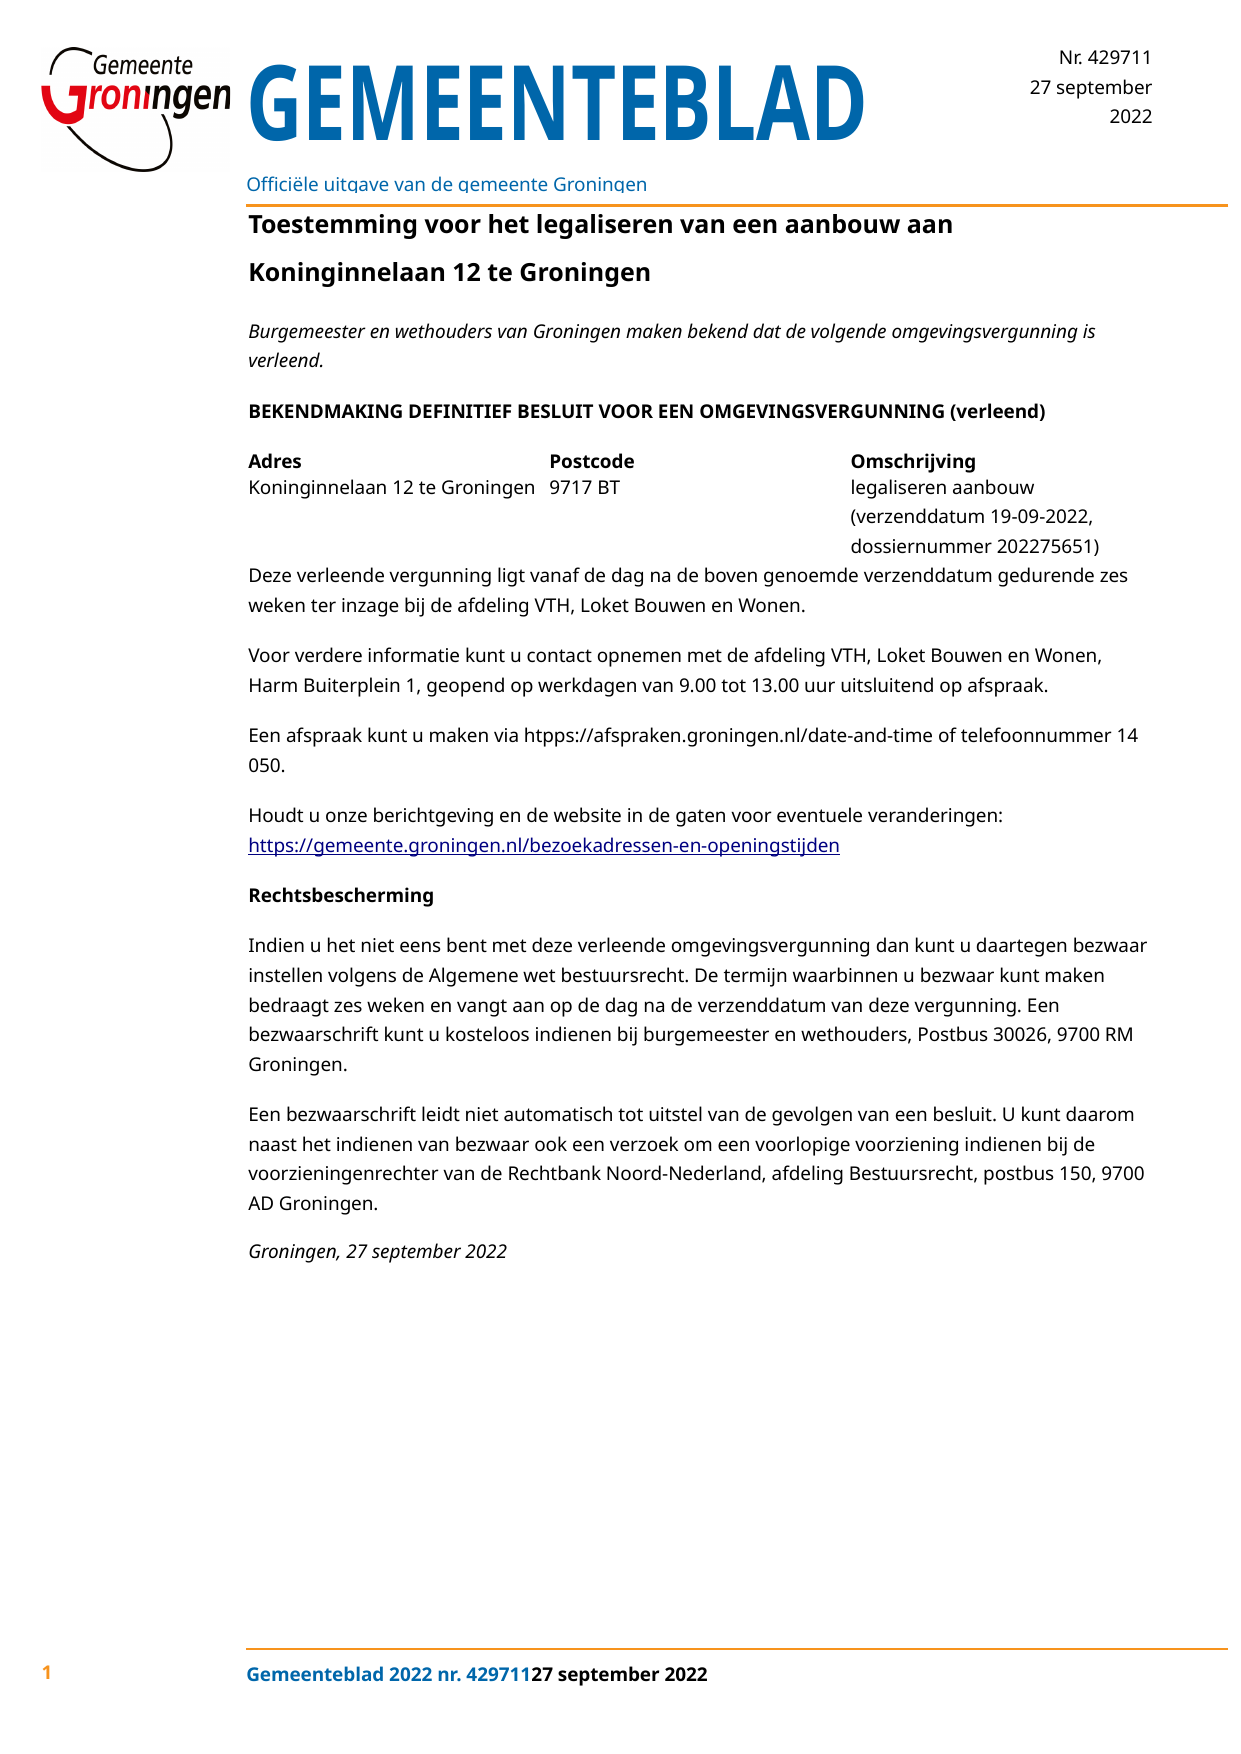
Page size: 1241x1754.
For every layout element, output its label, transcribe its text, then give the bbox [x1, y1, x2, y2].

table_header Adres [248, 449, 549, 474]
table_cell Koninginnelaan 12 te Groningen [248, 474, 549, 559]
text Indien u het niet eens bent met deze verleende omgevingsvergunning dan kunt u daartegen bezwaar instellen volgens de Algemene wet bestuursrecht. De termijn waarbinnen u bezwaar kunt maken bedraagt zes weken en vangt aan op de dag na de verzenddatum van deze vergunning. Een bezwaarschrift kunt u kosteloos indienen bij burgemeester en wethouders, Postbus 30026, 9700 RM Groningen. [248, 933, 1152, 1077]
picture [41, 47, 231, 172]
text BEKENDMAKING DEFINITIEF BESLUIT VOOR EEN OMGEVINGSVERGUNNING (verleend) [248, 398, 1152, 424]
text Een afspraak kunt u maken via htpps://afspraken.groningen.nl/date-and-time of telefoonnummer 14 050. [248, 722, 1152, 778]
table_cell 9717 BT [549, 474, 850, 559]
text Toestemming voor het legaliseren van een aanbouw aan Koninginnelaan 12 te Groningen [248, 207, 1152, 288]
text Een bezwaarschrift leidt niet automatisch tot uitstel van de gevolgen van een besluit. U kunt daarom naast het indienen van bezwaar ook een verzoek om een voorlopige voorziening indienen bij de voorzieningenrechter van de Rechtbank Noord-Nederland, afdeling Bestuursrecht, postbus 150, 9700 AD Groningen. [248, 1101, 1152, 1216]
table_cell legaliseren aanbouw (verzenddatum 19-09-2022, dossiernummer 202275651) [850, 474, 1152, 559]
text Rechtsbescherming [248, 882, 1152, 908]
table_header Postcode [549, 449, 850, 474]
table_header Omschrijving [850, 449, 1152, 474]
text Burgemeester en wethouders van Groningen maken bekend dat de volgende omgevingsvergunning is verleend. [248, 318, 1152, 373]
text Houdt u onze berichtgeving en de website in de gaten voor eventuele veranderingen: https://gemeente.groningen.nl/bezoekadressen-en-openingstijden [248, 802, 1152, 858]
text Deze verleende vergunning ligt vanaf de dag na de boven genoemde verzenddatum gedurende zes weken ter inzage bij de afdeling VTH, Loket Bouwen en Wonen. [248, 562, 1152, 618]
text Voor verdere informatie kunt u contact opnemen met de afdeling VTH, Loket Bouwen en Wonen, Harm Buiterplein 1, geopend op werkdagen van 9.00 tot 13.00 uur uitsluitend op afspraak. [248, 642, 1152, 698]
text Groningen, 27 september 2022 [248, 1238, 1152, 1264]
